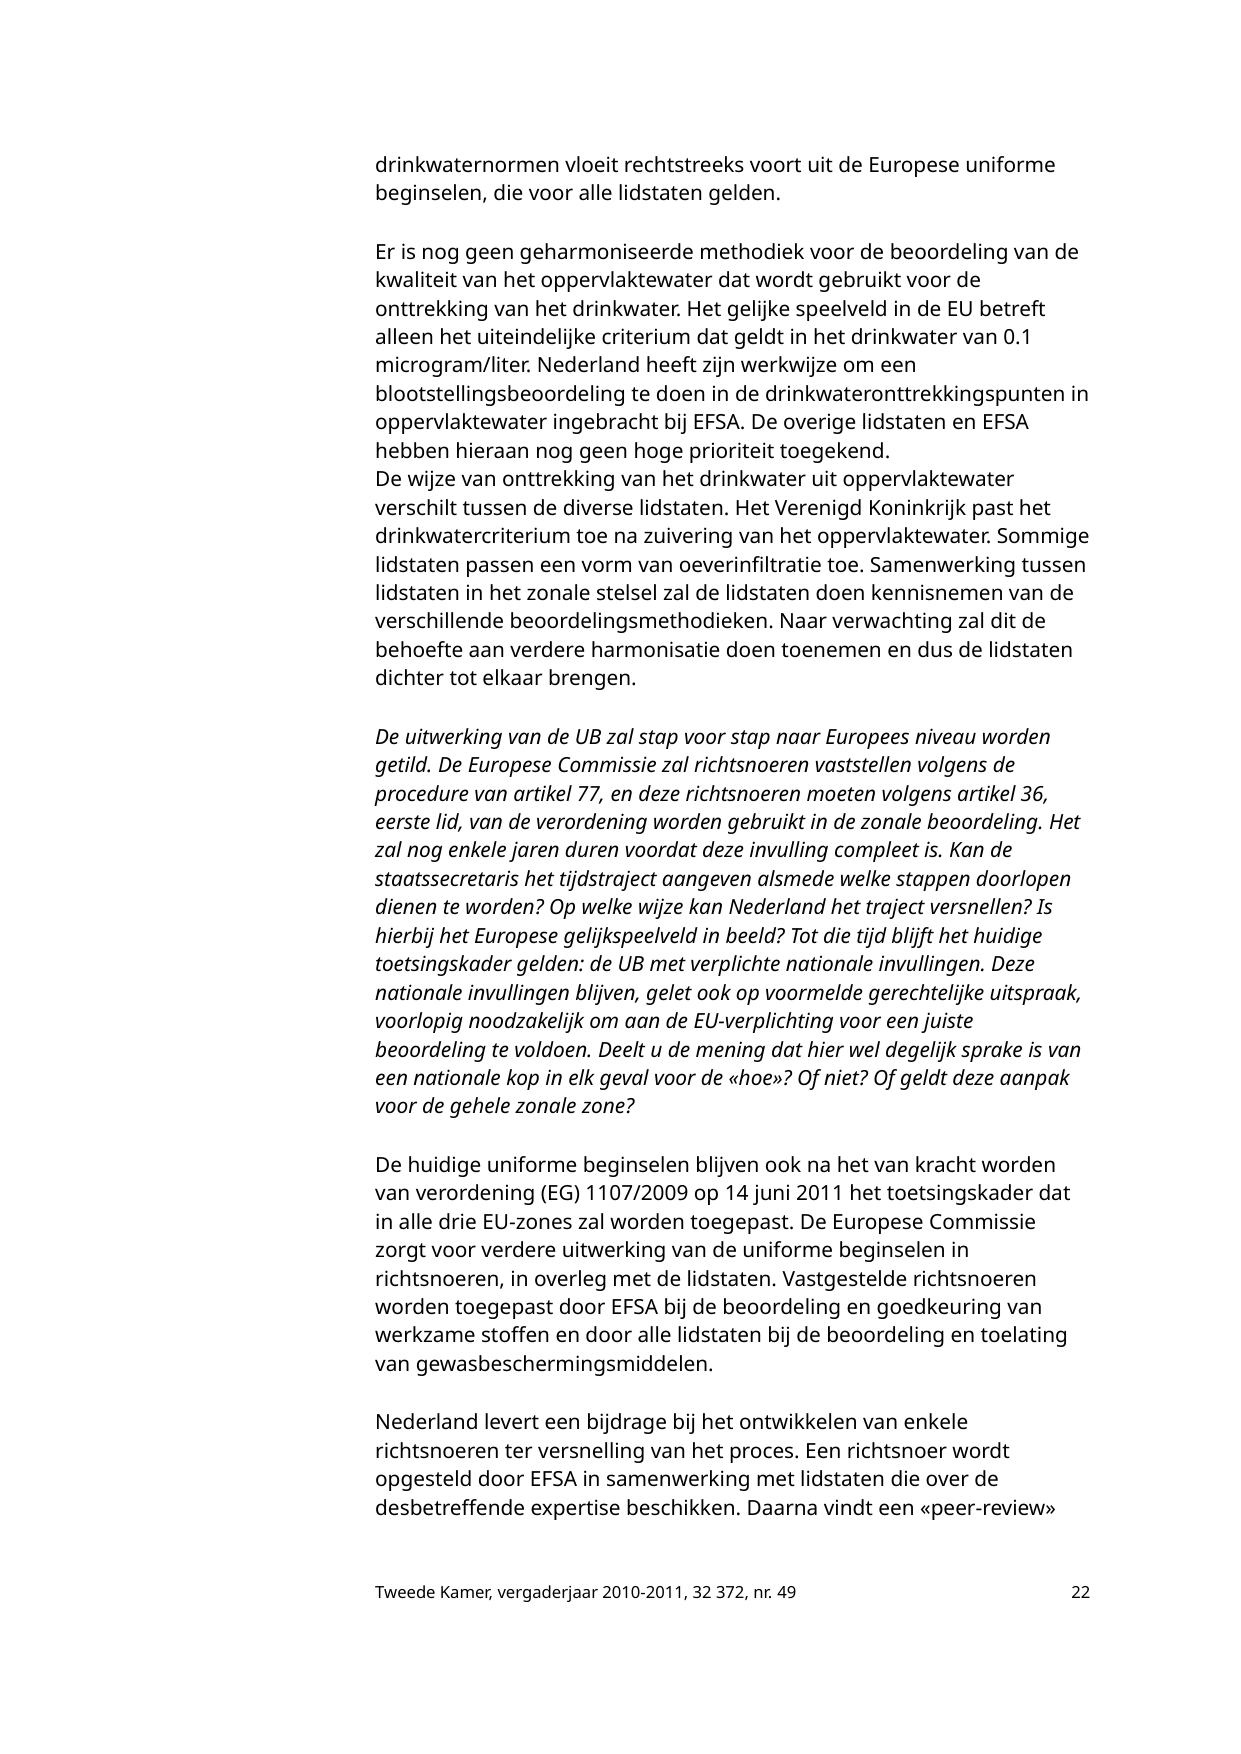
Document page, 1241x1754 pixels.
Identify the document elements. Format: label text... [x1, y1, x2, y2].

text De huidige uniforme beginselen blijven ook na het van kracht worden van verordening (EG) 1107/2009 op 14 juni 2011 het toetsingskader dat in alle drie EU-zones zal worden toegepast. De Europese Commissie zorgt voor verdere uitwerking van de uniforme beginselen in richtsnoeren, in overleg met de lidstaten. Vastgestelde richtsnoeren worden toegepast door EFSA bij de beoordeling en goedkeuring van werkzame stoffen en door alle lidstaten bij de beoordeling en toelating van gewasbeschermingsmiddelen. [375, 1150, 1090, 1377]
text De uitwerking van de UB zal stap voor stap naar Europees niveau worden getild. De Europese Commissie zal richtsnoeren vaststellen volgens de procedure van artikel 77, en deze richtsnoeren moeten volgens artikel 36, eerste lid, van de verordening worden gebruikt in de zonale beoordeling. Het zal nog enkele jaren duren voordat deze invulling compleet is. Kan de staatssecretaris het tijdstraject aangeven alsmede welke stappen doorlopen dienen te worden? Op welke wijze kan Nederland het traject versnellen? Is hierbij het Europese gelijkspeelveld in beeld? Tot die tijd blijft het huidige toetsingskader gelden: de UB met verplichte nationale invullingen. Deze nationale invullingen blijven, gelet ook op voormelde gerechtelijke uitspraak, voorlopig noodzakelijk om aan de EU-verplichting voor een juiste beoordeling te voldoen. Deelt u de mening dat hier wel degelijk sprake is van een nationale kop in elk geval voor de «hoe»? Of niet? Of geldt deze aanpak voor de gehele zonale zone? [375, 722, 1090, 1120]
text drinkwaternormen vloeit rechtstreeks voort uit de Europese uniforme beginselen, die voor alle lidstaten gelden. [375, 150, 1090, 207]
text Er is nog geen geharmoniseerde methodiek voor de beoordeling van de kwaliteit van het oppervlaktewater dat wordt gebruikt voor de onttrekking van het drinkwater. Het gelijke speelveld in de EU betreft alleen het uiteindelijke criterium dat geldt in het drinkwater van 0.1 microgram/liter. Nederland heeft zijn werkwijze om een blootstellingsbeoordeling te doen in de drinkwateronttrekkingspunten in oppervlaktewater ingebracht bij EFSA. De overige lidstaten en EFSA hebben hieraan nog geen hoge prioriteit toegekend. [375, 237, 1090, 464]
text Nederland levert een bijdrage bij het ontwikkelen van enkele richtsnoeren ter versnelling van het proces. Een richtsnoer wordt opgesteld door EFSA in samenwerking met lidstaten die over de desbetreffende expertise beschikken. Daarna vindt een «peer-review» [375, 1407, 1090, 1521]
text De wijze van onttrekking van het drinkwater uit oppervlaktewater verschilt tussen de diverse lidstaten. Het Verenigd Koninkrijk past het drinkwatercriterium toe na zuivering van het oppervlaktewater. Sommige lidstaten passen een vorm van oeverinfiltratie toe. Samenwerking tussen lidstaten in het zonale stelsel zal de lidstaten doen kennisnemen van de verschillende beoordelingsmethodieken. Naar verwachting zal dit de behoefte aan verdere harmonisatie doen toenemen en dus de lidstaten dichter tot elkaar brengen. [375, 464, 1090, 692]
